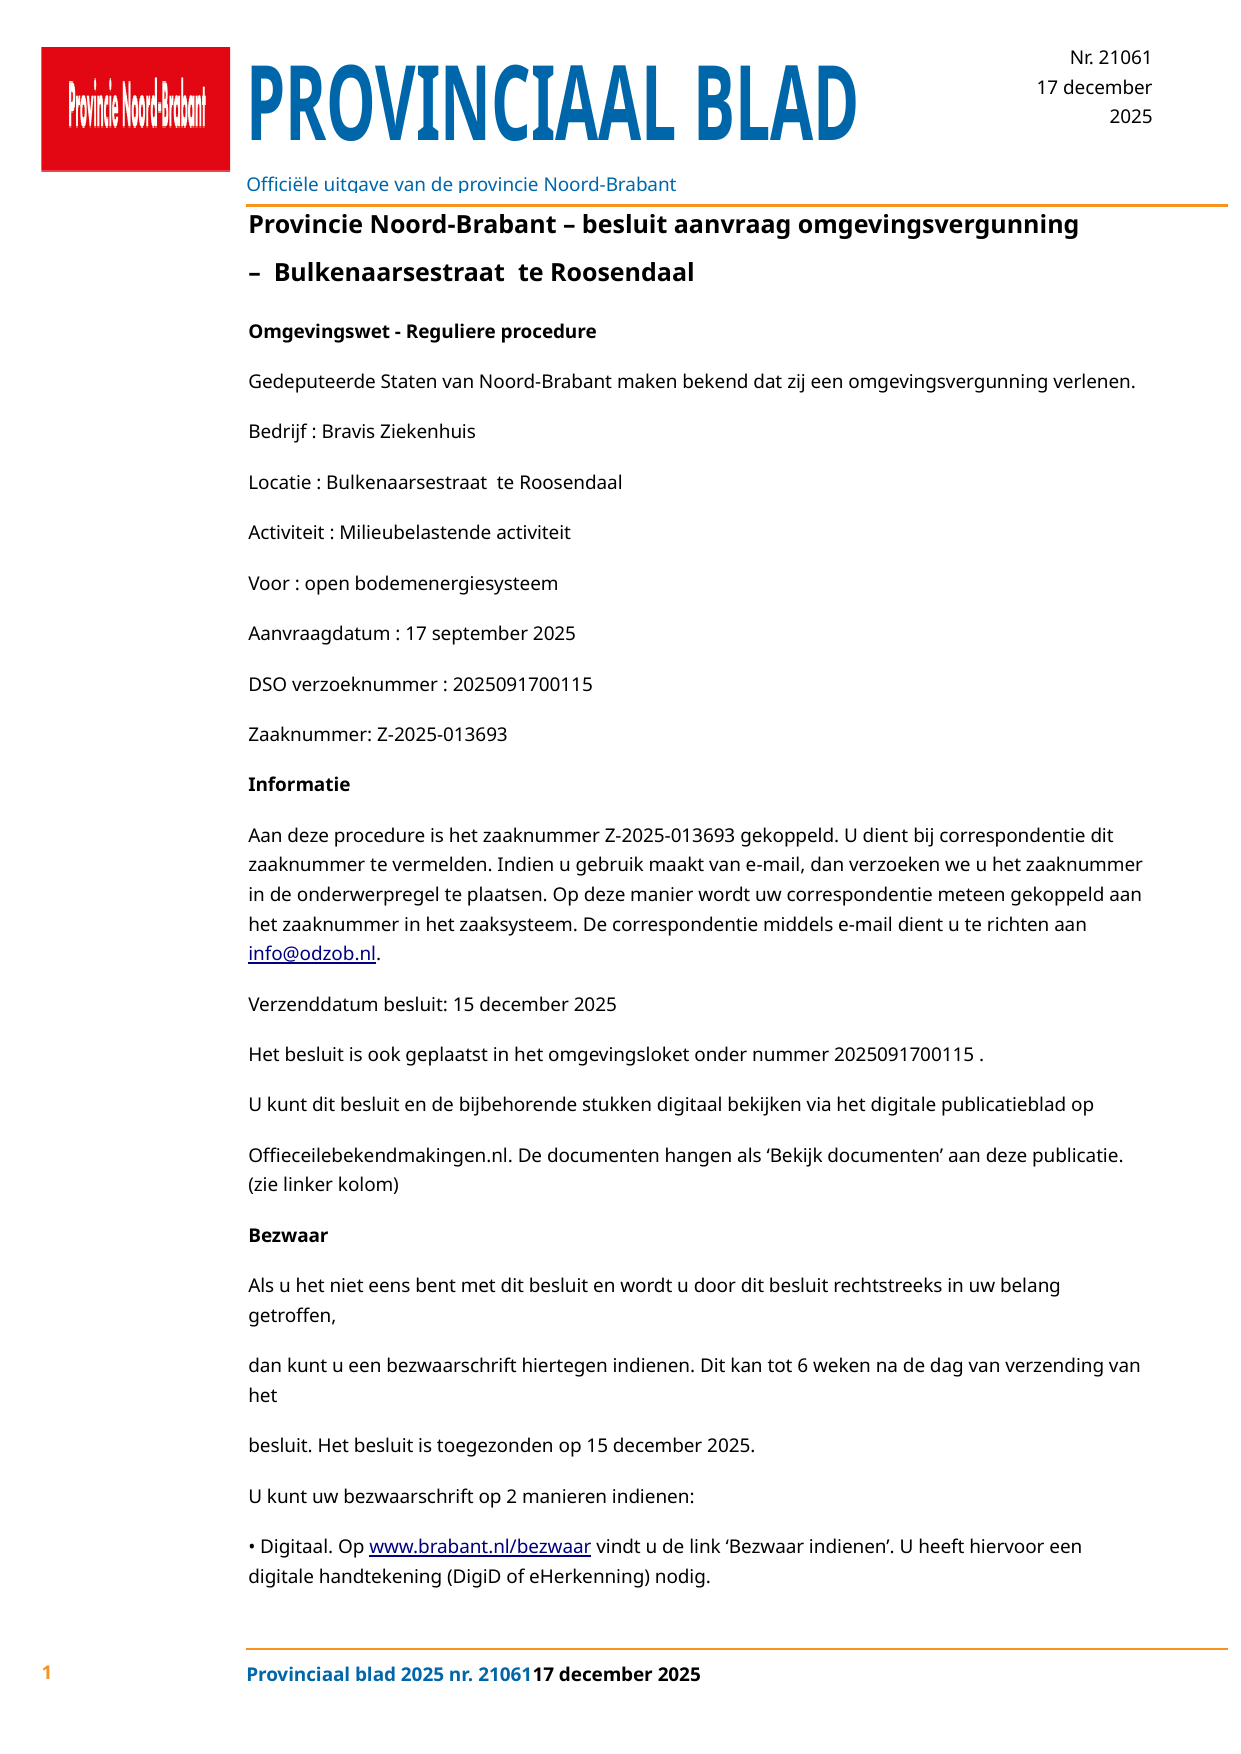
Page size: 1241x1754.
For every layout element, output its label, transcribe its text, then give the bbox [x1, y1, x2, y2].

text Offieceilebekendmakingen.nl. De documenten hangen als ‘Bekijk documenten’ aan deze publicatie. (zie linker kolom) [248, 1142, 1152, 1197]
picture [41, 47, 231, 172]
text DSO verzoeknummer : 2025091700115 [248, 671, 1152, 697]
text Als u het niet eens bent met dit besluit en wordt u door dit besluit rechtstreeks in uw belang getroffen, [248, 1272, 1152, 1328]
text Voor : open bodemenergiesysteem [248, 570, 1152, 596]
text Activiteit : Milieubelastende activiteit [248, 519, 1152, 545]
text Het besluit is ook geplaatst in het omgevingsloket onder nummer 2025091700115 . [248, 1041, 1152, 1067]
text Aanvraagdatum : 17 september 2025 [248, 620, 1152, 646]
text Bedrijf : ​Bravis Ziekenhuis [248, 419, 1152, 444]
text Verzenddatum besluit: 15 december 2025 [248, 991, 1152, 1017]
text Gedeputeerde Staten van Noord-Brabant maken bekend dat zij een omgevingsvergunning verlenen. [248, 368, 1152, 394]
text Informatie [248, 772, 1152, 797]
text Zaaknummer: Z-2025-013693 [248, 721, 1152, 747]
text U kunt uw bezwaarschrift op 2 manieren indienen: [248, 1483, 1152, 1509]
text Provincie Noord-Brabant – besluit aanvraag omgevingsvergunning – ​ Bulkenaarsestraat ​​ te Roosendaal [248, 207, 1152, 288]
text Locatie : Bulkenaarsestraat ​​ te Roosendaal [248, 469, 1152, 495]
text besluit. Het besluit is toegezonden op 15 december 2025. [248, 1432, 1152, 1458]
text • Digitaal. Op www.brabant.nl/bezwaar vindt u de link ‘Bezwaar indienen’. U heeft hiervoor een digitale handtekening (DigiD of eHerkenning) nodig. [248, 1533, 1152, 1589]
text U kunt dit besluit en de bijbehorende stukken digitaal bekijken via het digitale publicatieblad op [248, 1092, 1152, 1117]
text Omgevingswet - Reguliere procedure [248, 318, 1152, 344]
text Aan deze procedure is het zaaknummer Z-2025-013693 gekoppeld. U dient bij correspondentie dit zaaknummer te vermelden. Indien u gebruik maakt van e-mail, dan verzoeken we u het zaaknummer in de onderwerpregel te plaatsen. Op deze manier wordt uw correspondentie meteen gekoppeld aan het zaaknummer in het zaaksysteem. De correspondentie middels e-mail dient u te richten aan info@odzob.nl. [248, 822, 1152, 966]
text dan kunt u een bezwaarschrift hiertegen indienen. Dit kan tot 6 weken na de dag van verzending van het [248, 1352, 1152, 1408]
text Bezwaar [248, 1222, 1152, 1248]
